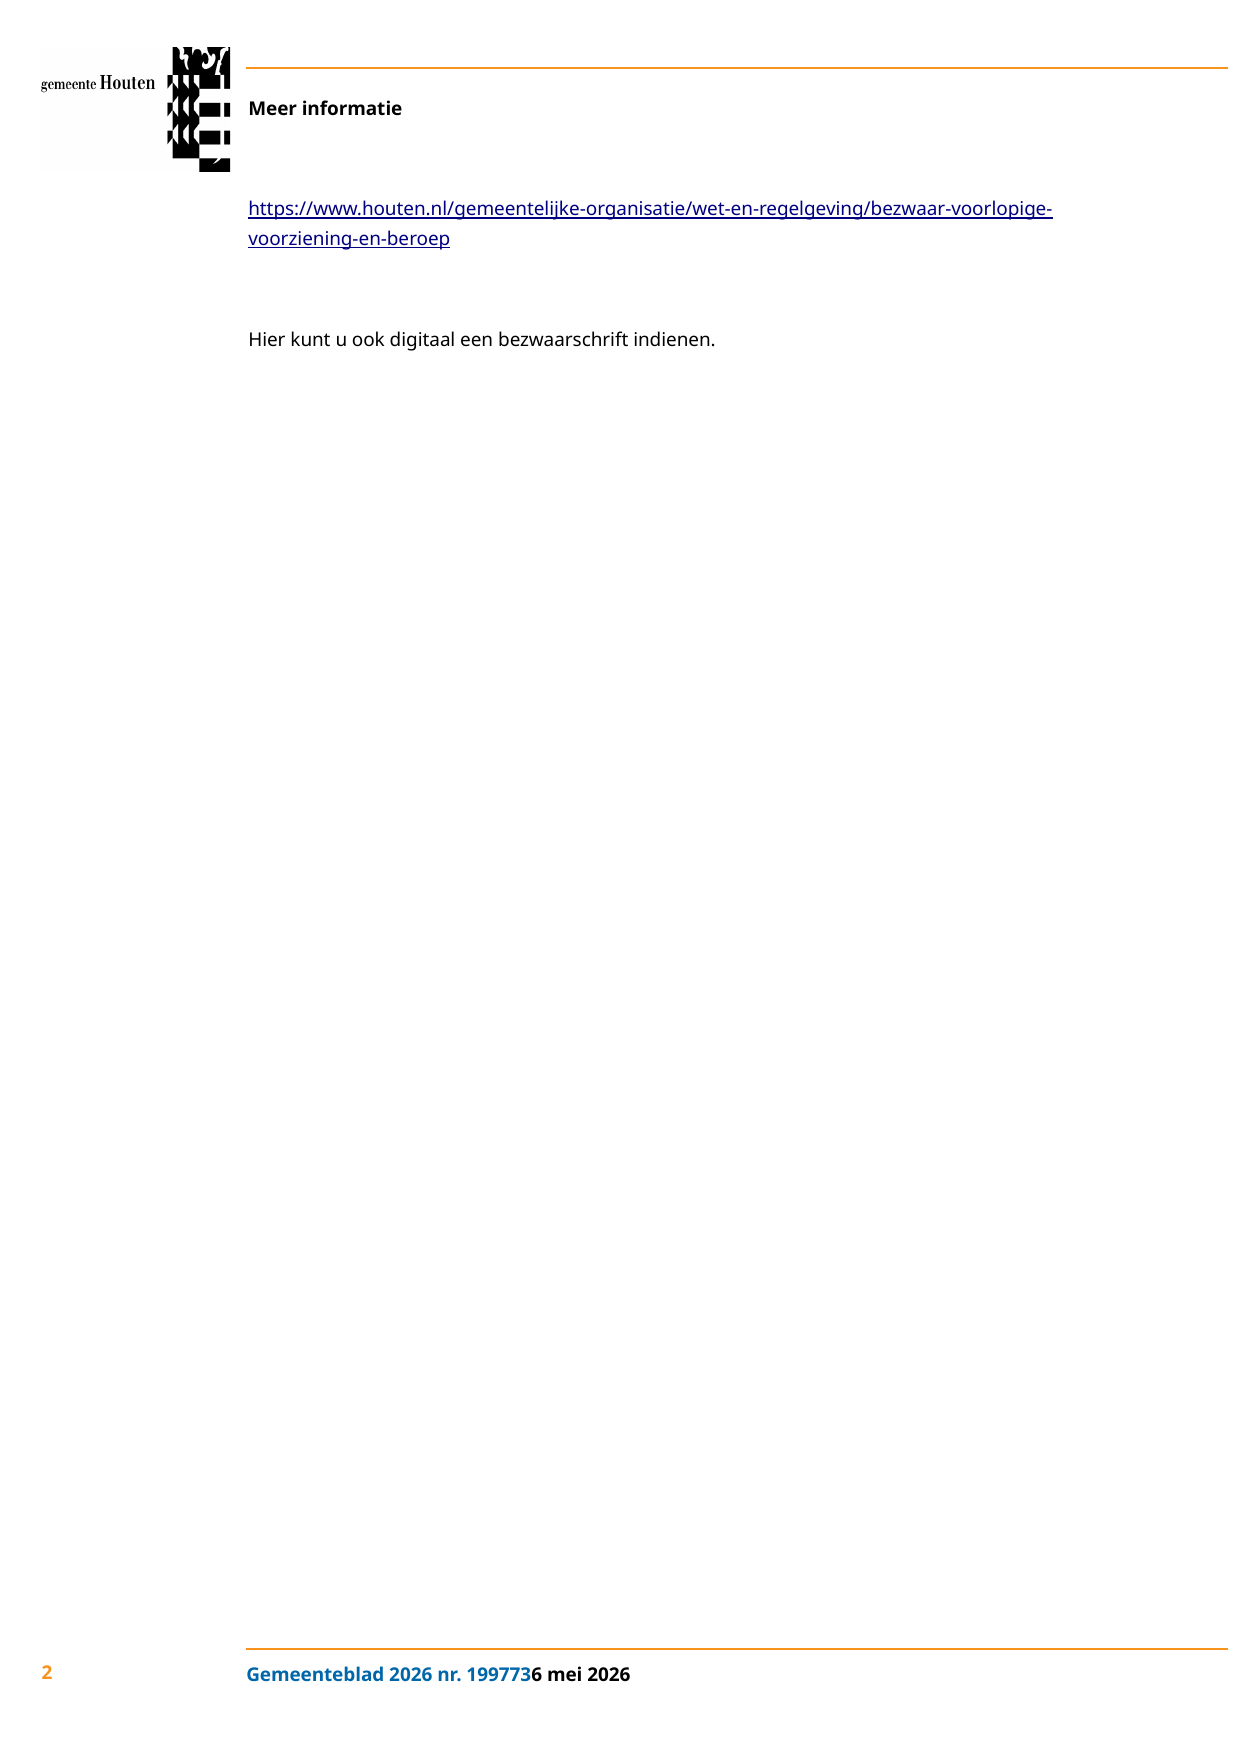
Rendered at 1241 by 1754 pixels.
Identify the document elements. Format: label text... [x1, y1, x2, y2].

picture [41, 47, 231, 172]
text Hier kunt u ook digitaal een bezwaarschrift indienen. [248, 326, 1152, 352]
text https://www.houten.nl/gemeentelijke-organisatie/wet-en-regelgeving/bezwaar-voorlopige-voorziening-en-beroep [248, 196, 1152, 251]
text Meer informatie [248, 95, 1152, 121]
